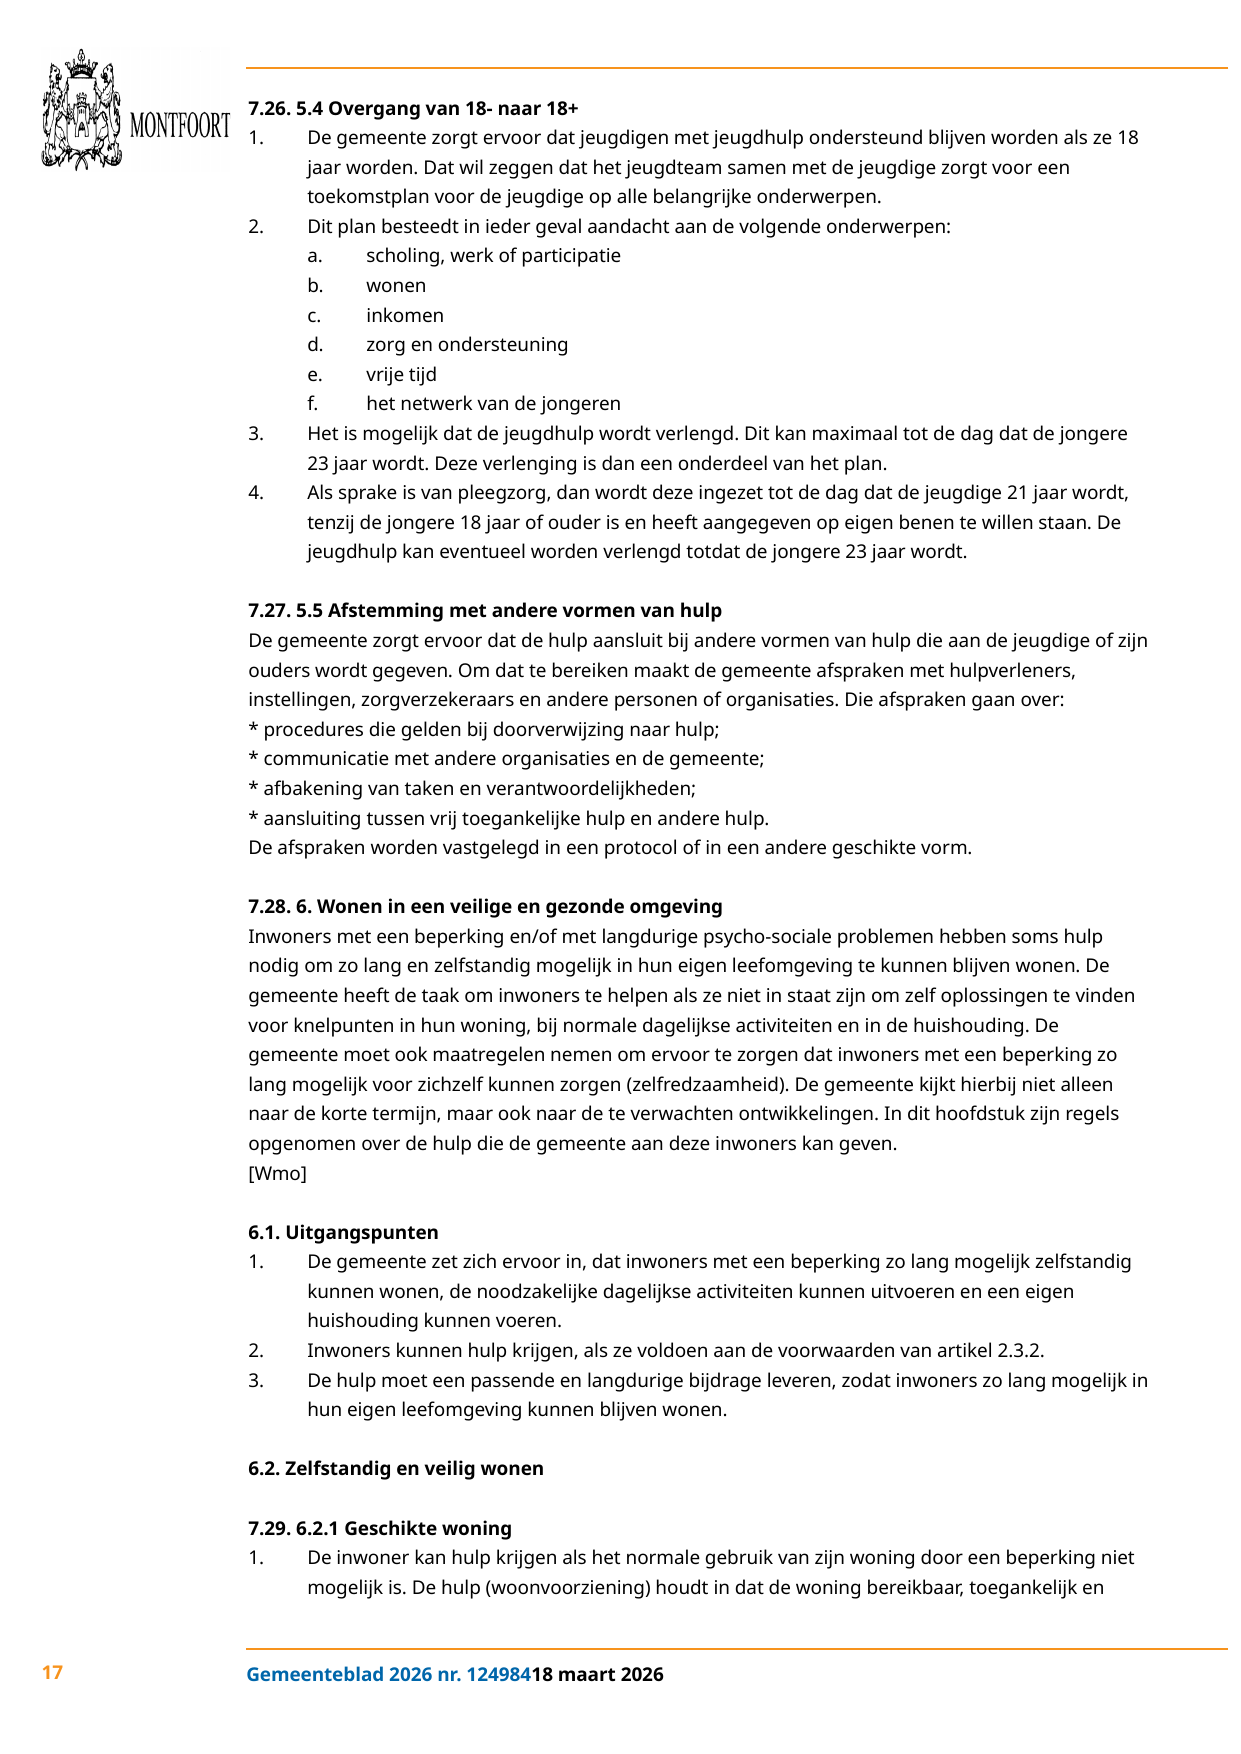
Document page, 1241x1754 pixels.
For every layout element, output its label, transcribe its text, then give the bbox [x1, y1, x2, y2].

text * afbakening van taken en verantwoordelijkheden; [248, 775, 1152, 801]
list Inwoners kunnen hulp krijgen, als ze voldoen aan de voorwaarden van artikel 2.3.2. [248, 1337, 1152, 1363]
list inkomen [307, 302, 1152, 328]
list De gemeente zorgt ervoor dat jeugdigen met jeugdhulp ondersteund blijven worden als ze 18 jaar worden. Dat wil zeggen dat het jeugdteam samen met de jeugdige zorgt voor een toekomstplan voor de jeugdige op alle belangrijke onderwerpen. [248, 124, 1152, 209]
text * communicatie met andere organisaties en de gemeente; [248, 746, 1152, 771]
list De inwoner kan hulp krijgen als het normale gebruik van zijn woning door een beperking niet mogelijk is. De hulp (woonvoorziening) houdt in dat de woning bereikbaar, toegankelijk en [248, 1544, 1152, 1600]
list Als sprake is van pleegzorg, dan wordt deze ingezet tot de dag dat de jeugdige 21 jaar wordt, tenzij de jongere 18 jaar of ouder is en heeft aangegeven op eigen benen te willen staan. De jeugdhulp kan eventueel worden verlengd totdat de jongere 23 jaar wordt. [248, 479, 1152, 564]
list wonen [307, 272, 1152, 298]
text 7.27. 5.5 Afstemming met andere vormen van hulp [248, 598, 1152, 623]
text 6.2. Zelfstandig en veilig wonen [248, 1456, 1152, 1481]
list zorg en ondersteuning [307, 331, 1152, 357]
list het netwerk van de jongeren [307, 391, 1152, 416]
list De hulp moet een passende en langdurige bijdrage leveren, zodat inwoners zo lang mogelijk in hun eigen leefomgeving kunnen blijven wonen. [248, 1367, 1152, 1422]
text * aansluiting tussen vrij toegankelijke hulp en andere hulp. [248, 805, 1152, 831]
text * procedures die gelden bij doorverwijzing naar hulp; [248, 716, 1152, 742]
text 7.29. 6.2.1 Geschikte woning [248, 1515, 1152, 1541]
list scholing, werk of participatie [307, 243, 1152, 268]
text 6.1. Uitgangspunten [248, 1219, 1152, 1245]
list vrije tijd [307, 361, 1152, 387]
list Het is mogelijk dat de jeugdhulp wordt verlengd. Dit kan maximaal tot de dag dat de jongere 23 jaar wordt. Deze verlenging is dan een onderdeel van het plan. [248, 420, 1152, 476]
text De afspraken worden vastgelegd in een protocol of in een andere geschikte vorm. [248, 834, 1152, 860]
list Dit plan besteedt in ieder geval aandacht aan de volgende onderwerpen: [248, 213, 1152, 239]
text Inwoners met een beperking en/of met langdurige psycho-sociale problemen hebben soms hulp nodig om zo lang en zelfstandig mogelijk in hun eigen leefomgeving te kunnen blijven wonen. De gemeente heeft de taak om inwoners te helpen als ze niet in staat zijn om zelf oplossingen te vinden voor knelpunten in hun woning, bij normale dagelijkse activiteiten en in de huishouding. De gemeente moet ook maatregelen nemen om ervoor te zorgen dat inwoners met een beperking zo lang mogelijk voor zichzelf kunnen zorgen (zelfredzaamheid). De gemeente kijkt hierbij niet alleen naar de korte termijn, maar ook naar de te verwachten ontwikkelingen. In dit hoofdstuk zijn regels opgenomen over de hulp die de gemeente aan deze inwoners kan geven. [248, 923, 1152, 1156]
text 7.26. 5.4 Overgang van 18- naar 18+ [248, 95, 1152, 121]
text 7.28. 6. Wonen in een veilige en gezonde omgeving [248, 893, 1152, 919]
text [Wmo] [248, 1160, 1152, 1186]
list De gemeente zet zich ervoor in, dat inwoners met een beperking zo lang mogelijk zelfstandig kunnen wonen, de noodzakelijke dagelijkse activiteiten kunnen uitvoeren en een eigen huishouding kunnen voeren. [248, 1248, 1152, 1333]
text De gemeente zorgt ervoor dat de hulp aansluit bij andere vormen van hulp die aan de jeugdige of zijn ouders wordt gegeven. Om dat te bereiken maakt de gemeente afspraken met hulpverleners, instellingen, zorgverzekeraars en andere personen of organisaties. Die afspraken gaan over: [248, 627, 1152, 712]
picture [41, 47, 231, 172]
